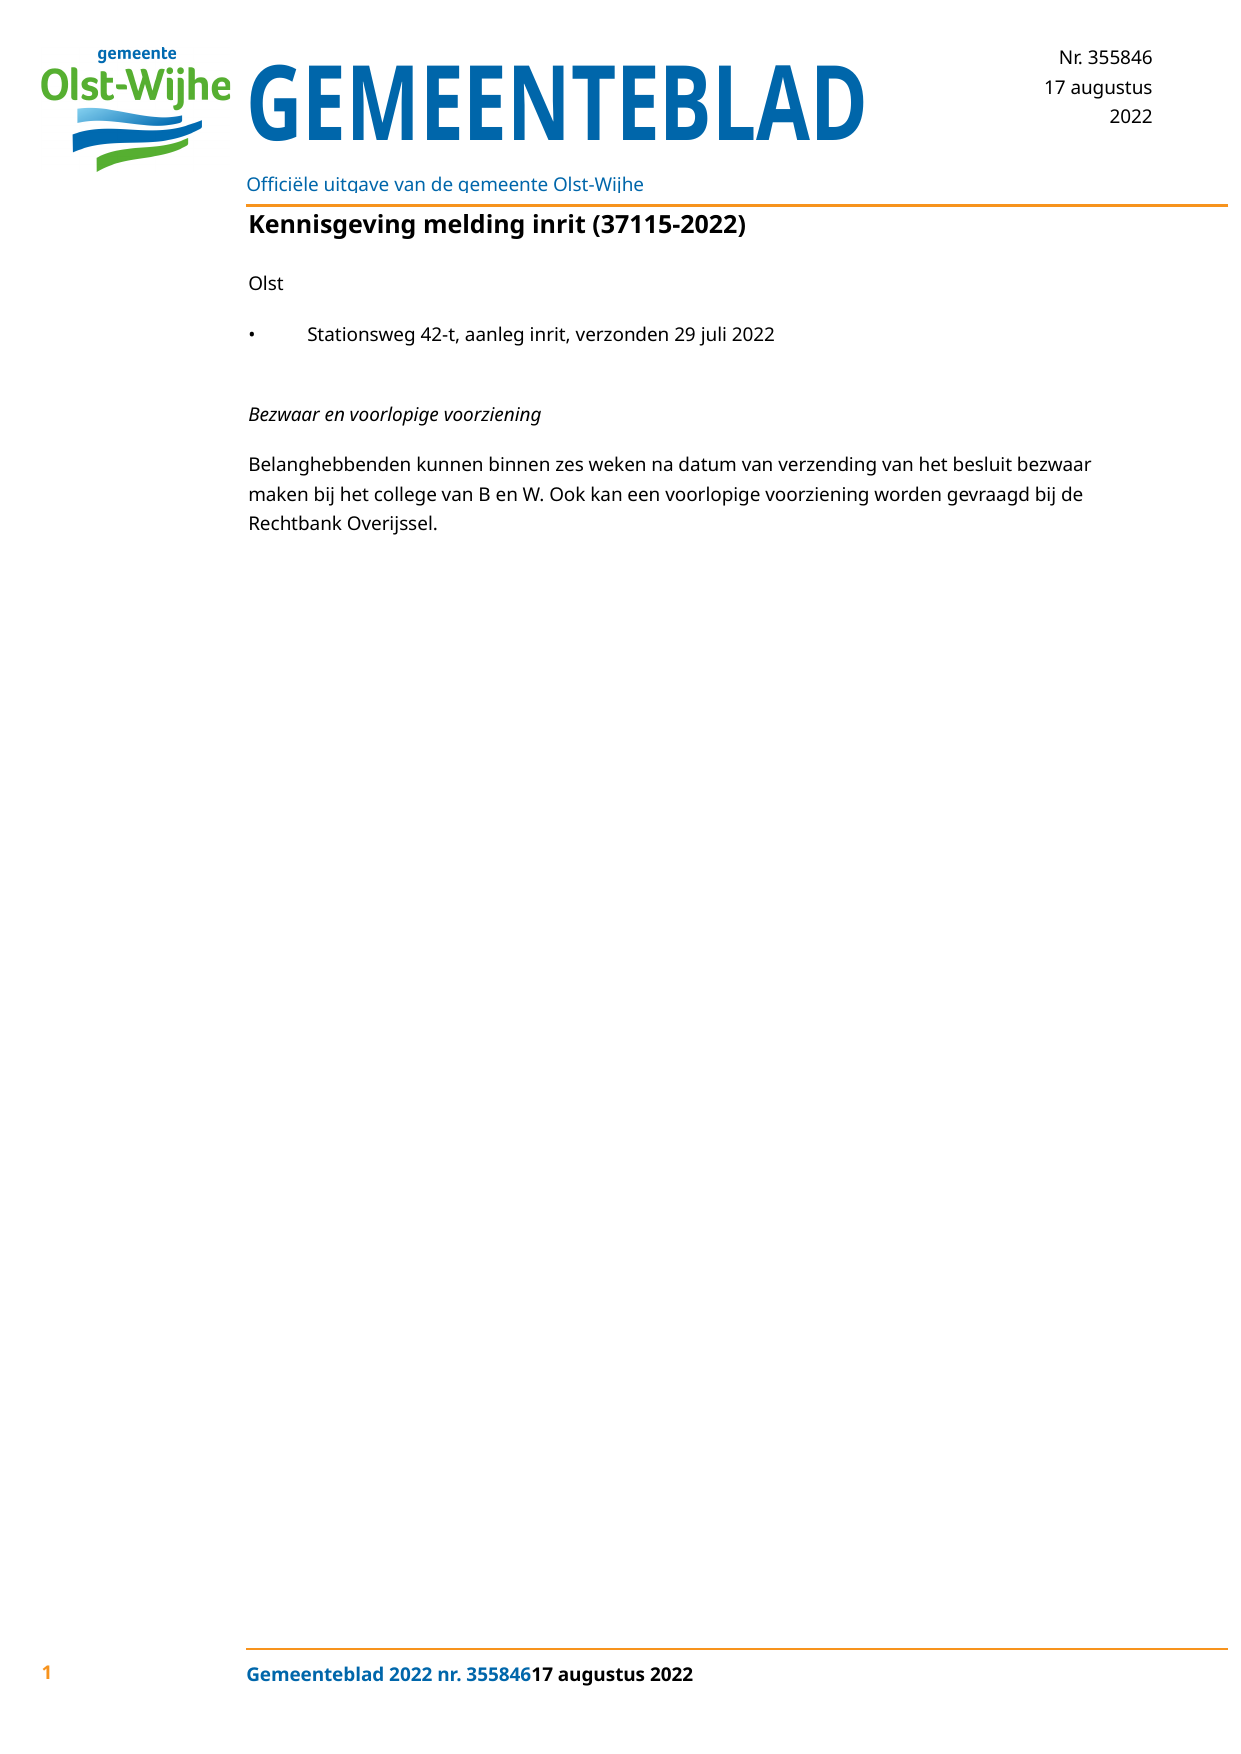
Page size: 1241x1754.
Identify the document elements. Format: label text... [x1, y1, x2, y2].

text Belanghebbenden kunnen binnen zes weken na datum van verzending van het besluit bezwaar maken bij het college van B en W. Ook kan een voorlopige voorziening worden gevraagd bij de Rechtbank Overijssel. [248, 451, 1152, 536]
text Kennisgeving melding inrit (37115-2022) [248, 207, 1152, 241]
text Olst [248, 270, 1152, 296]
list Stationsweg 42-t, aanleg inrit, verzonden 29 juli 2022 [248, 321, 1152, 346]
picture [41, 47, 231, 172]
text Bezwaar en voorlopige voorziening [248, 401, 1152, 426]
